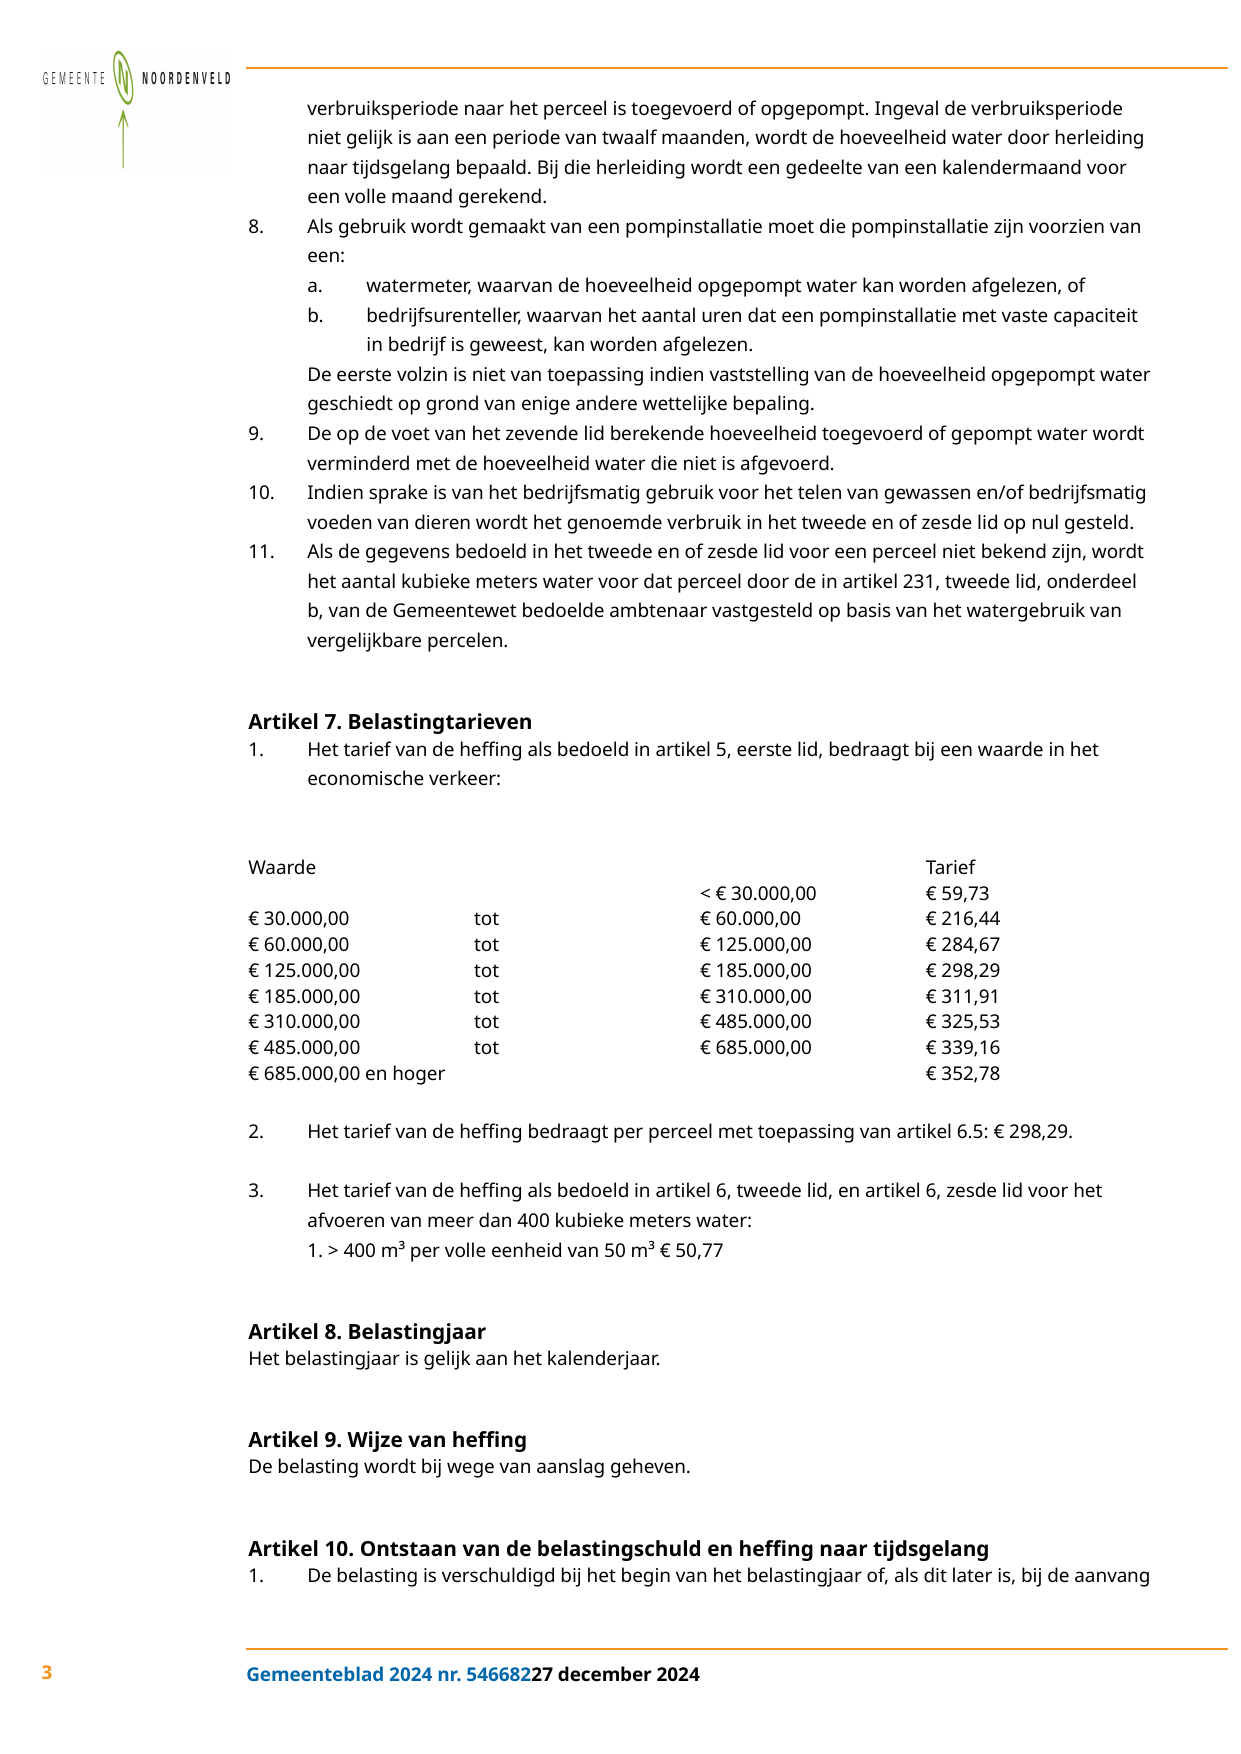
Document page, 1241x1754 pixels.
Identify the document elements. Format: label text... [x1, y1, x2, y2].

list bedrijfsurenteller, waarvan het aantal uren dat een pompinstallatie met vaste capaciteit in bedrijf is geweest, kan worden afgelezen. [307, 302, 1152, 357]
table_cell € 59,73 [926, 880, 1152, 906]
table_cell tot [474, 1009, 700, 1034]
table_cell tot [474, 957, 700, 983]
table_cell € 485.000,00 [700, 1009, 926, 1034]
list De op de voet van het zevende lid berekende hoeveelheid toegevoerd of gepompt water wordt verminderd met de hoeveelheid water die niet is afgevoerd. [248, 420, 1152, 476]
table_header Tarief [926, 854, 1152, 880]
table_cell € 125.000,00 [700, 931, 926, 957]
table_cell € 352,78 [926, 1060, 1152, 1086]
text Artikel 8. Belastingjaar [248, 1317, 1152, 1345]
text Artikel 9. Wijze van heffing [248, 1425, 1152, 1454]
text Artikel 10. Ontstaan van de belastingschuld en heffing naar tijdsgelang [248, 1534, 1152, 1562]
list verbruiksperiode naar het perceel is toegevoerd of opgepompt. Ingeval de verbruiksperiode niet gelijk is aan een periode van twaalf maanden, wordt de hoeveelheid water door herleiding naar tijdsgelang bepaald. Bij die herleiding wordt een gedeelte van een kalendermaand voor een volle maand gerekend. [248, 95, 1152, 209]
table_cell tot [474, 1034, 700, 1060]
picture [41, 47, 231, 172]
table_header Waarde [248, 854, 926, 880]
list Het tarief van de heffing als bedoeld in artikel 6, tweede lid, en artikel 6, zesde lid voor het afvoeren van meer dan 400 kubieke meters water: [248, 1178, 1152, 1233]
list Het tarief van de heffing bedraagt per perceel met toepassing van artikel 6.5: € 298,29. [248, 1118, 1152, 1144]
table_cell tot [474, 983, 700, 1008]
list De eerste volzin is niet van toepassing indien vaststelling van de hoeveelheid opgepompt water geschiedt op grond van enige andere wettelijke bepaling. [248, 361, 1152, 416]
table_cell < € 30.000,00 [700, 880, 926, 906]
list Als gebruik wordt gemaakt van een pompinstallatie moet die pompinstallatie zijn voorzien van een: [248, 213, 1152, 268]
table_cell € 685.000,00 [700, 1034, 926, 1060]
table_cell € 185.000,00 [700, 957, 926, 983]
table_cell tot [474, 931, 700, 957]
table_cell € 60.000,00 [248, 931, 474, 957]
list De belasting is verschuldigd bij het begin van het belastingjaar of, als dit later is, bij de aanvang [248, 1562, 1152, 1588]
table_cell € 485.000,00 [248, 1034, 474, 1060]
text Artikel 7. Belastingtarieven [248, 707, 1152, 736]
table_cell [474, 880, 700, 906]
table_cell € 310.000,00 [248, 1009, 474, 1034]
text Het belastingjaar is gelijk aan het kalenderjaar. [248, 1345, 1152, 1371]
table_cell € 284,67 [926, 931, 1152, 957]
table_cell € 60.000,00 [700, 906, 926, 931]
list Als de gegevens bedoeld in het tweede en of zesde lid voor een perceel niet bekend zijn, wordt het aantal kubieke meters water voor dat perceel door de in artikel 231, tweede lid, onderdeel b, van de Gemeentewet bedoelde ambtenaar vastgesteld op basis van het watergebruik van vergelijkbare percelen. [248, 538, 1152, 653]
list Indien sprake is van het bedrijfsmatig gebruik voor het telen van gewassen en/of bedrijfsmatig voeden van dieren wordt het genoemde verbruik in het tweede en of zesde lid op nul gesteld. [248, 479, 1152, 535]
table_cell € 185.000,00 [248, 983, 474, 1008]
table_cell € 298,29 [926, 957, 1152, 983]
text De belasting wordt bij wege van aanslag geheven. [248, 1454, 1152, 1479]
list 1. > 400 m³ per volle eenheid van 50 m³ € 50,77 [248, 1237, 1152, 1263]
table_cell € 216,44 [926, 906, 1152, 931]
table_cell € 125.000,00 [248, 957, 474, 983]
table_cell tot [474, 906, 700, 931]
table_cell [700, 1060, 926, 1086]
list Het tarief van de heffing als bedoeld in artikel 5, eerste lid, bedraagt bij een waarde in het economische verkeer: [248, 736, 1152, 791]
list watermeter, waarvan de hoeveelheid opgepompt water kan worden afgelezen, of [307, 272, 1152, 298]
table_cell € 325,53 [926, 1009, 1152, 1034]
table_cell € 30.000,00 [248, 906, 474, 931]
table_cell € 311,91 [926, 983, 1152, 1008]
table_cell € 310.000,00 [700, 983, 926, 1008]
table_cell € 339,16 [926, 1034, 1152, 1060]
table_cell € 685.000,00 en hoger [248, 1060, 474, 1086]
table_cell [474, 1060, 700, 1086]
table_cell [248, 880, 474, 906]
